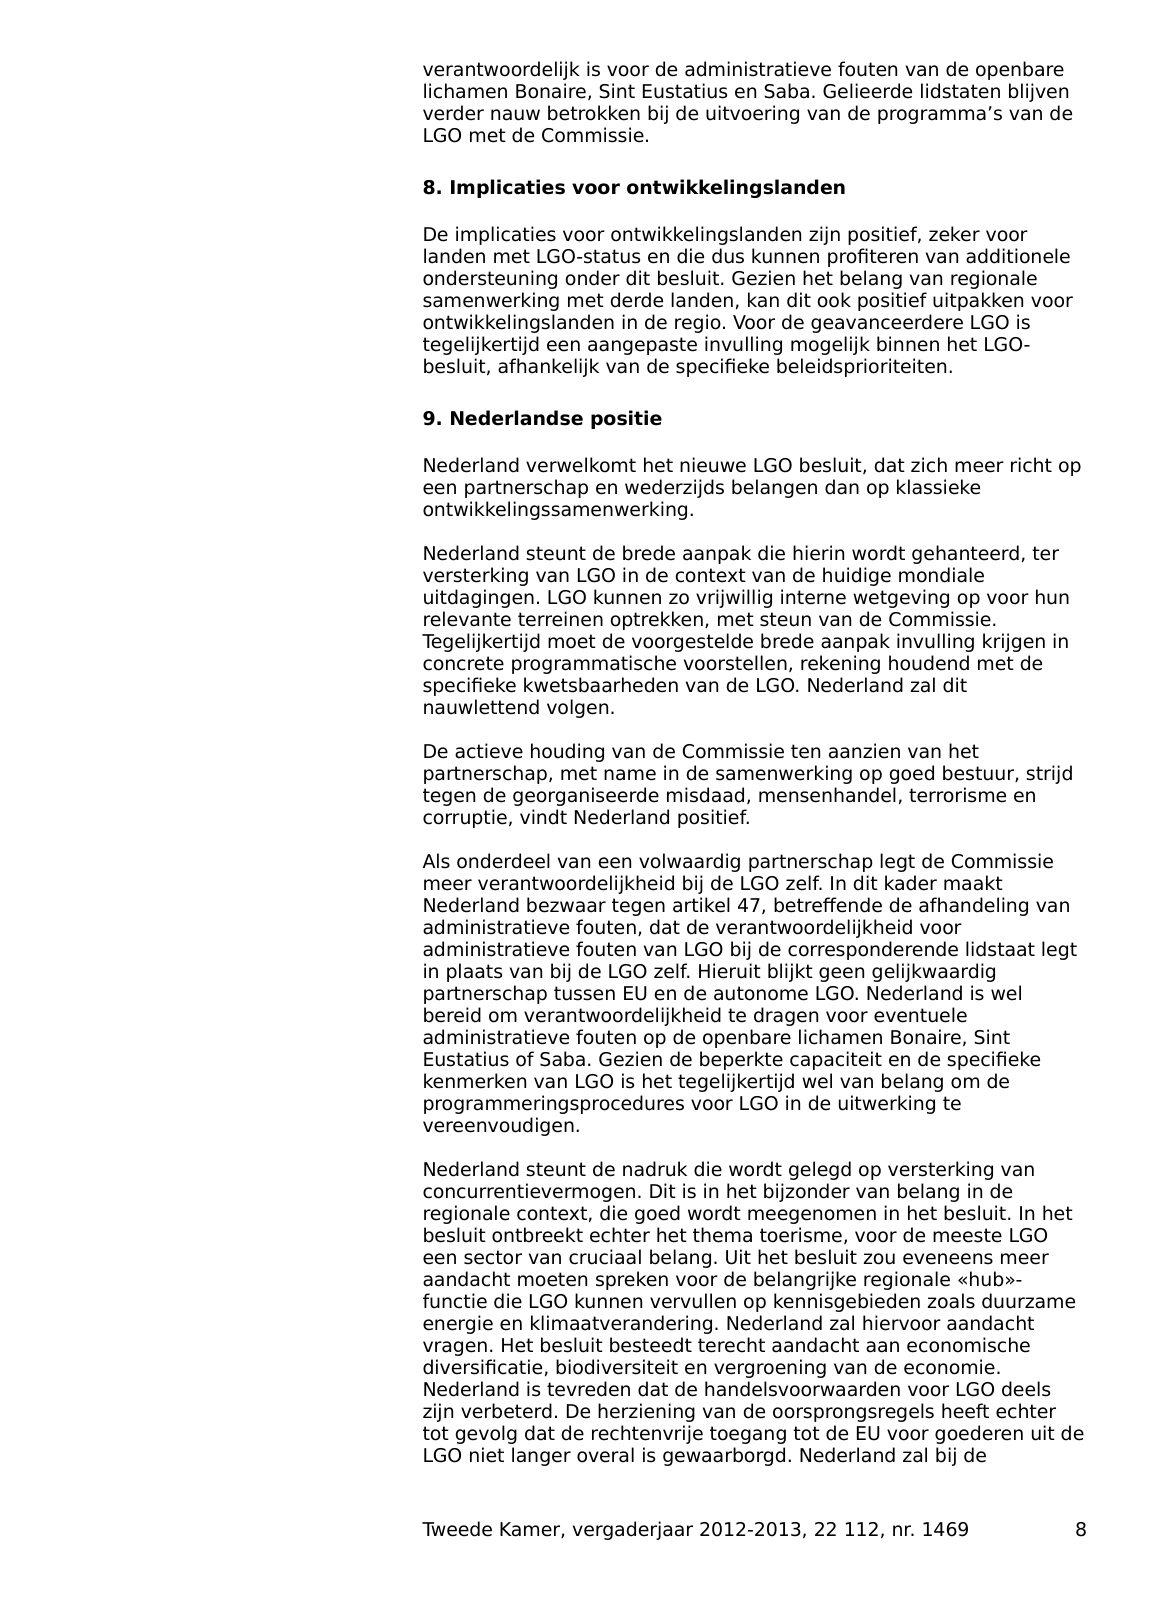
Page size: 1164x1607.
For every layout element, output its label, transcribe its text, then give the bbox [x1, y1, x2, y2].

text Als onderdeel van een volwaardig partnerschap legt de Commissie meer verantwoordelijkheid bij de LGO zelf. In dit kader maakt Nederland bezwaar tegen artikel 47, betreffende de afhandeling van administratieve fouten, dat de verantwoordelijkheid voor administratieve fouten van LGO bij de corresponderende lidstaat legt in plaats van bij de LGO zelf. Hieruit blijkt geen gelijkwaardig partnerschap tussen EU en de autonome LGO. Nederland is wel bereid om verantwoordelijkheid te dragen voor eventuele administratieve fouten op de openbare lichamen Bonaire, Sint Eustatius of Saba. Gezien de beperkte capaciteit en de specifieke kenmerken van LGO is het tegelijkertijd wel van belang om de programmeringsprocedures voor LGO in de uitwerking te vereenvoudigen. [422, 851, 1087, 1137]
text Nederland steunt de brede aanpak die hierin wordt gehanteerd, ter versterking van LGO in de context van de huidige mondiale uitdagingen. LGO kunnen zo vrijwillig interne wetgeving op voor hun relevante terreinen optrekken, met steun van de Commissie. Tegelijkertijd moet de voorgestelde brede aanpak invulling krijgen in concrete programmatische voorstellen, rekening houdend met de specifieke kwetsbaarheden van de LGO. Nederland zal dit nauwlettend volgen. [422, 543, 1087, 719]
text Nederland verwelkomt het nieuwe LGO besluit, dat zich meer richt op een partnerschap en wederzijds belangen dan op klassieke ontwikkelingssamenwerking. [422, 455, 1087, 521]
text verantwoordelijk is voor de administratieve fouten van de openbare lichamen Bonaire, Sint Eustatius en Saba. Gelieerde lidstaten blijven verder nauw betrokken bij de uitvoering van de programma’s van de LGO met de Commissie. [422, 59, 1087, 147]
subtitle 9. Nederlandse positie [422, 408, 1087, 430]
text De implicaties voor ontwikkelingslanden zijn positief, zeker voor landen met LGO-status en die dus kunnen profiteren van additionele ondersteuning onder dit besluit. Gezien het belang van regionale samenwerking met derde landen, kan dit ook positief uitpakken voor ontwikkelingslanden in de regio. Voor de geavanceerdere LGO is tegelijkertijd een aangepaste invulling mogelijk binnen het LGO-besluit, afhankelijk van de specifieke beleidsprioriteiten. [422, 224, 1087, 378]
text De actieve houding van de Commissie ten aanzien van het partnerschap, met name in de samenwerking op goed bestuur, strijd tegen de georganiseerde misdaad, mensenhandel, terrorisme en corruptie, vindt Nederland positief. [422, 741, 1087, 829]
subtitle 8. Implicaties voor ontwikkelingslanden [422, 177, 1087, 199]
text Nederland steunt de nadruk die wordt gelegd op versterking van concurrentievermogen. Dit is in het bijzonder van belang in de regionale context, die goed wordt meegenomen in het besluit. In het besluit ontbreekt echter het thema toerisme, voor de meeste LGO een sector van cruciaal belang. Uit het besluit zou eveneens meer aandacht moeten spreken voor de belangrijke regionale «hub»-functie die LGO kunnen vervullen op kennisgebieden zoals duurzame energie en klimaatverandering. Nederland zal hiervoor aandacht vragen. Het besluit besteedt terecht aandacht aan economische diversificatie, biodiversiteit en vergroening van de economie. Nederland is tevreden dat de handelsvoorwaarden voor LGO deels zijn verbeterd. De herziening van de oorsprongsregels heeft echter tot gevolg dat de rechtenvrije toegang tot de EU voor goederen uit de LGO niet langer overal is gewaarborgd. Nederland zal bij de [422, 1159, 1087, 1467]
